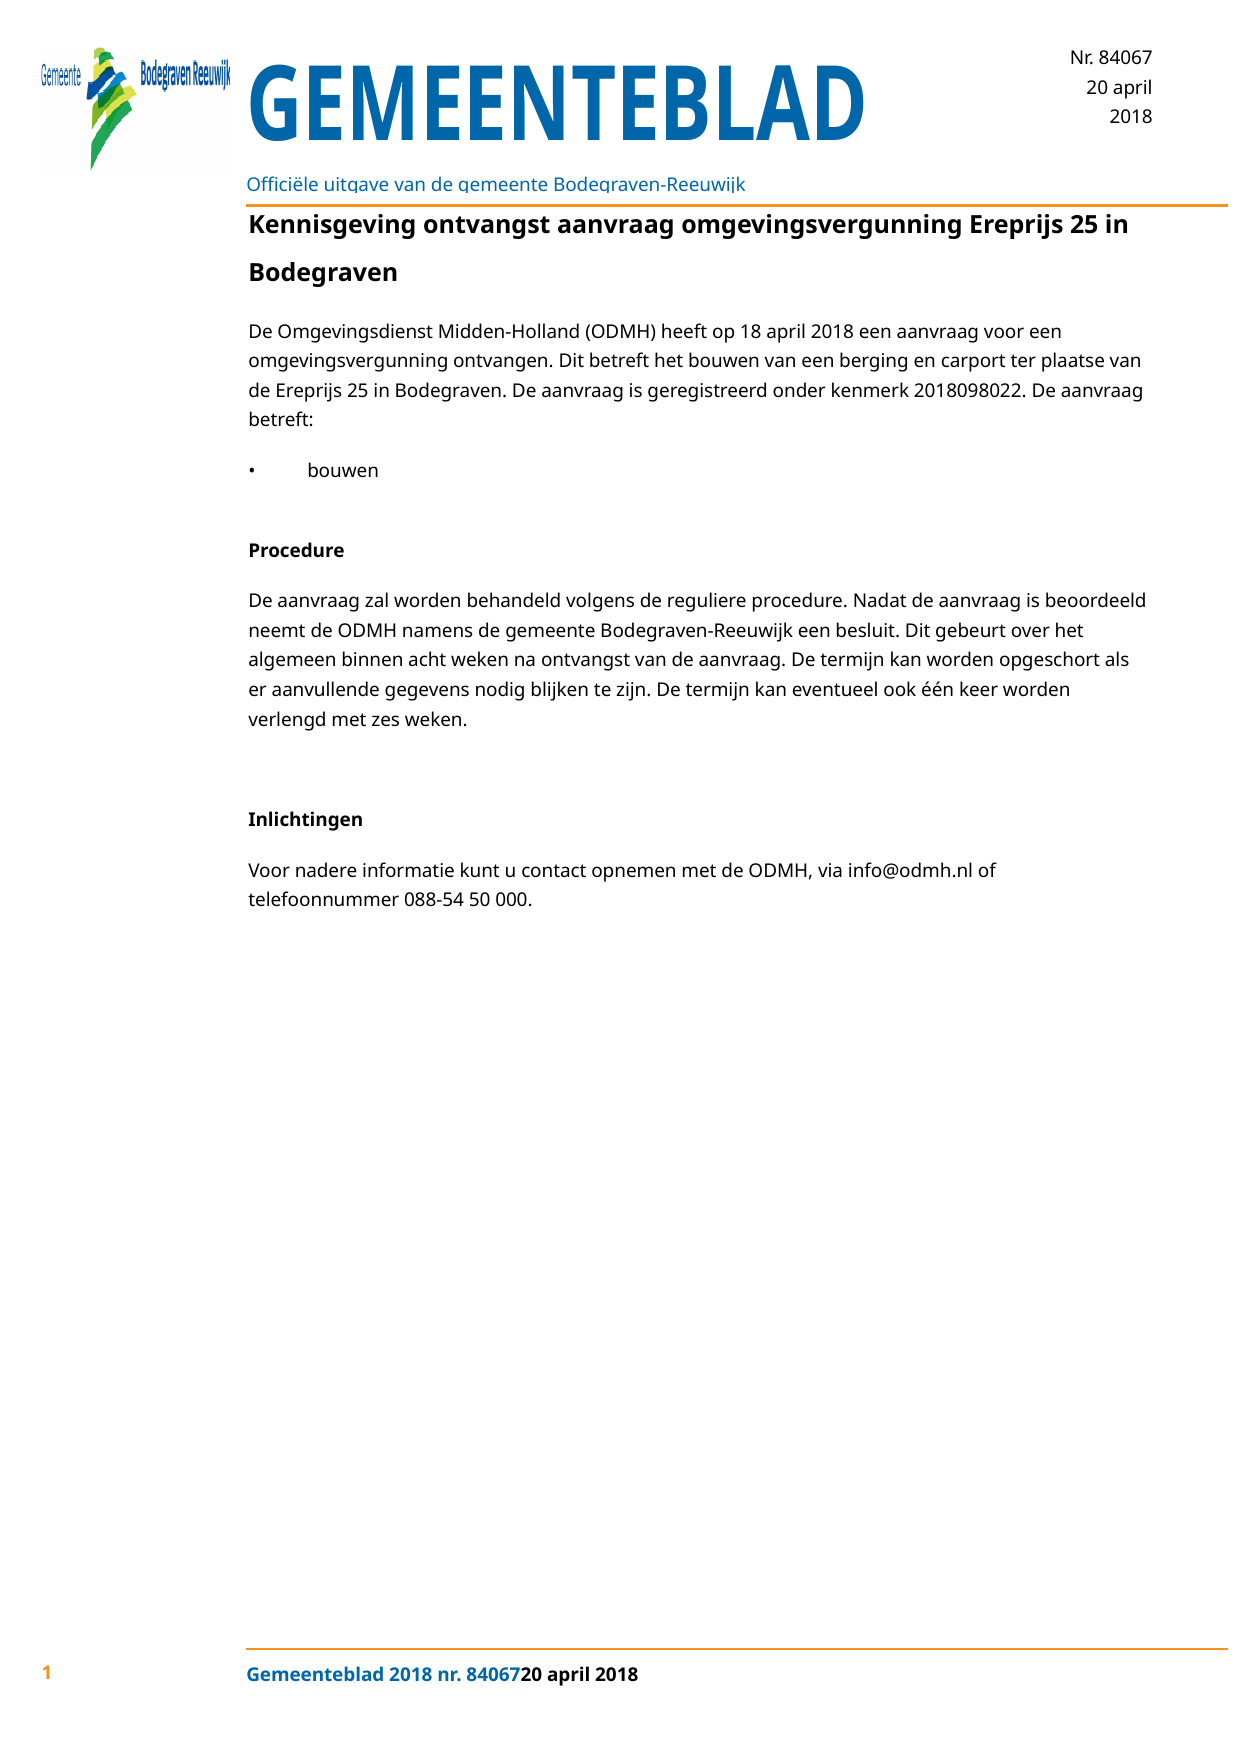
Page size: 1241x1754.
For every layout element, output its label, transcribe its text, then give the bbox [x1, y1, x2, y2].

text Procedure [248, 537, 1152, 563]
text Voor nadere informatie kunt u contact opnemen met de ODMH, via info@odmh.nl of telefoonnummer 088-54 50 000. [248, 857, 1152, 912]
text Kennisgeving ontvangst aanvraag omgevingsvergunning Ereprijs 25 in Bodegraven [248, 207, 1152, 288]
text De aanvraag zal worden behandeld volgens de reguliere procedure. Nadat de aanvraag is beoordeeld neemt de ODMH namens de gemeente Bodegraven-Reeuwijk een besluit. Dit gebeurt over het algemeen binnen acht weken na ontvangst van de aanvraag. De termijn kan worden opgeschort als er aanvullende gegevens nodig blijken te zijn. De termijn kan eventueel ook één keer worden verlengd met zes weken. [248, 587, 1152, 732]
list bouwen [248, 457, 1152, 483]
picture [41, 47, 231, 172]
text Inlichtingen [248, 807, 1152, 832]
text De Omgevingsdienst Midden-Holland (ODMH) heeft op 18 april 2018 een aanvraag voor een omgevingsvergunning ontvangen. Dit betreft het bouwen van een berging en carport ter plaatse van de Ereprijs 25 in Bodegraven. De aanvraag is geregistreerd onder kenmerk 2018098022. De aanvraag betreft: [248, 318, 1152, 432]
